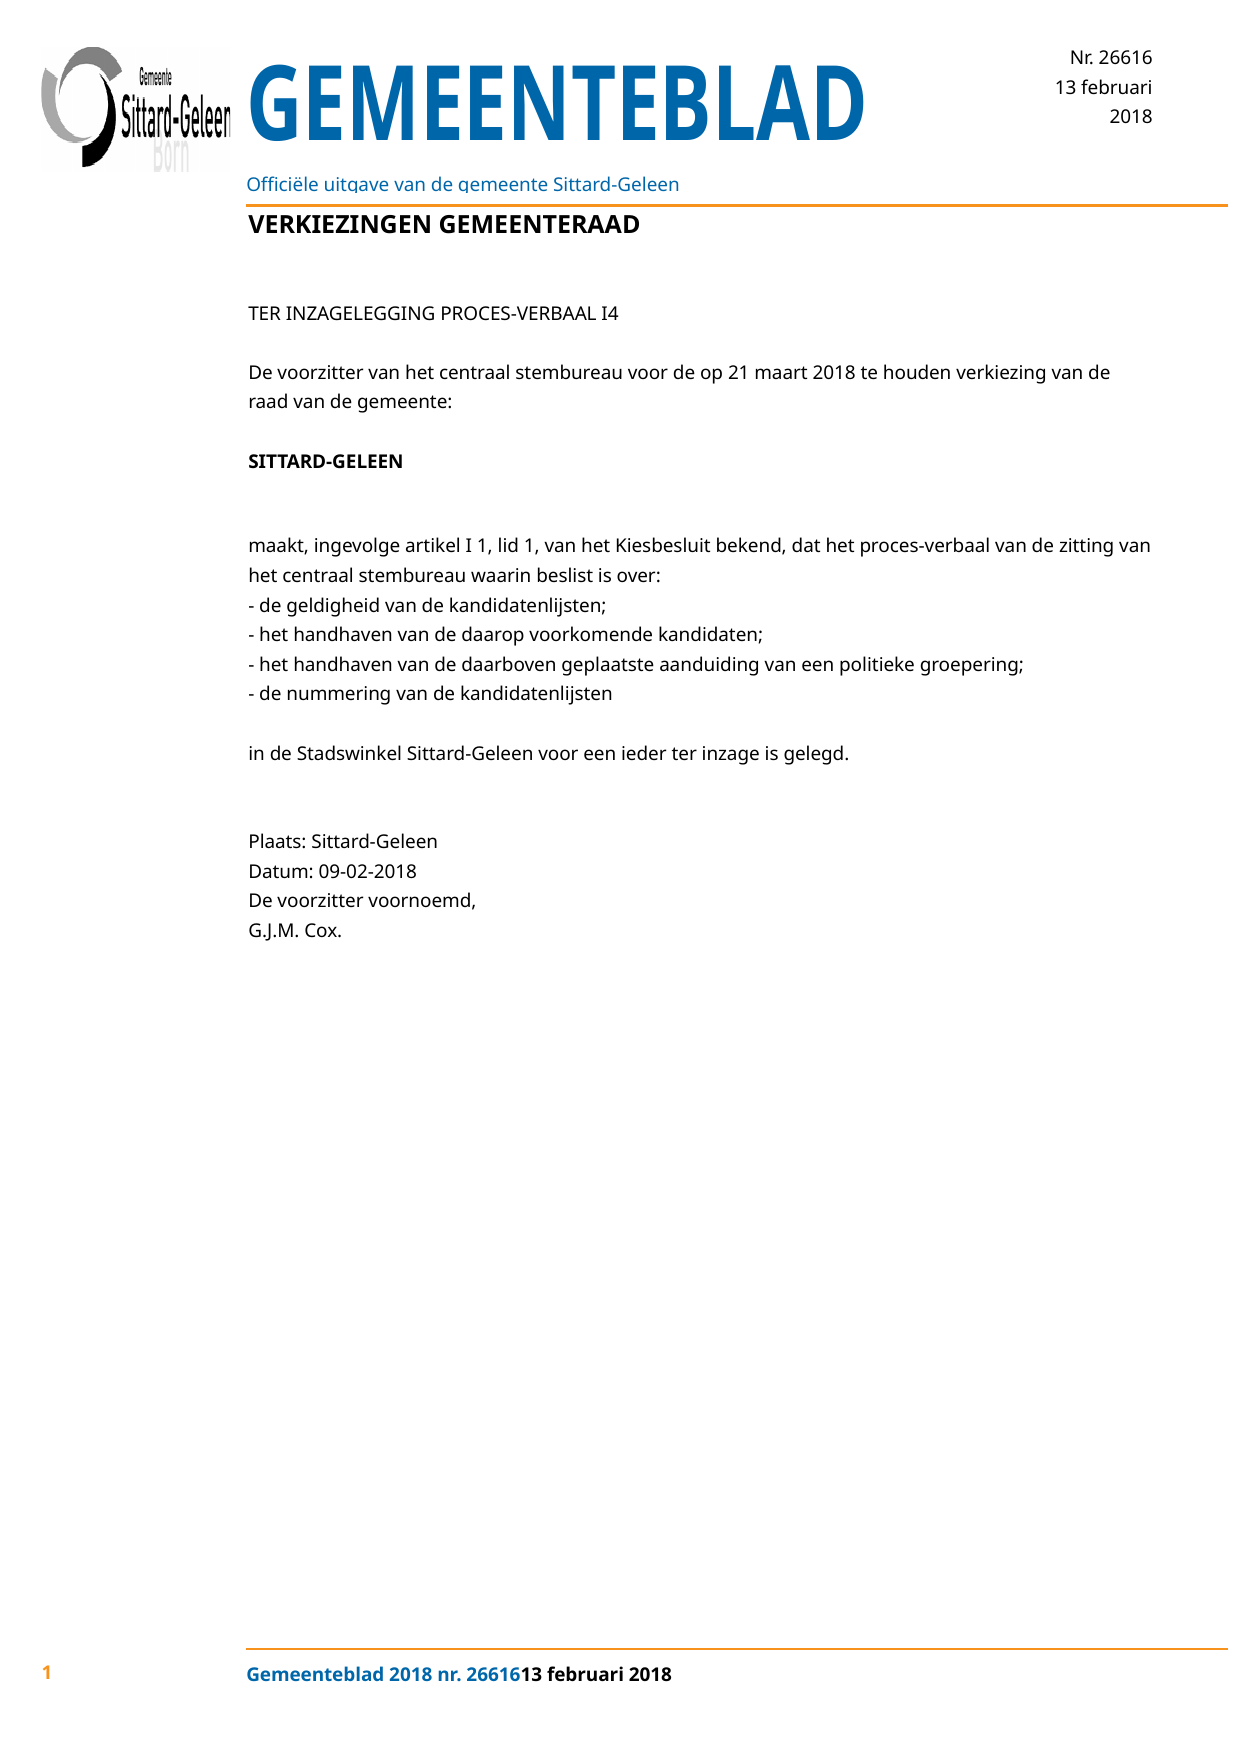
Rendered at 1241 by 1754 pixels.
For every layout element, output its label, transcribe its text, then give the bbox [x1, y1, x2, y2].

text - het handhaven van de daarop voorkomende kandidaten; [248, 621, 1152, 647]
text G.J.M. Cox. [248, 917, 1152, 943]
text - het handhaven van de daarboven geplaatste aanduiding van een politieke groepering; [248, 651, 1152, 677]
text - de geldigheid van de kandidatenlijsten; [248, 592, 1152, 618]
picture [41, 47, 231, 172]
text maakt, ingevolge artikel I 1, lid 1, van het Kiesbesluit bekend, dat het proces-verbaal van de zitting van het centraal stembureau waarin beslist is over: [248, 533, 1152, 588]
text Datum: 09-02-2018 [248, 858, 1152, 884]
text TER INZAGELEGGING PROCES-VERBAAL I4 [248, 300, 1152, 326]
text in de Stadswinkel Sittard-Geleen voor een ieder ter inzage is gelegd. [248, 740, 1152, 766]
text VERKIEZINGEN GEMEENTERAAD [248, 207, 1152, 241]
text De voorzitter van het centraal stembureau voor de op 21 maart 2018 te houden verkiezing van de raad van de gemeente: [248, 359, 1152, 414]
text - de nummering van de kandidatenlijsten [248, 681, 1152, 706]
text De voorzitter voornoemd, [248, 888, 1152, 913]
text Plaats: Sittard-Geleen [248, 828, 1152, 854]
text SITTARD-GELEEN [248, 448, 1152, 473]
